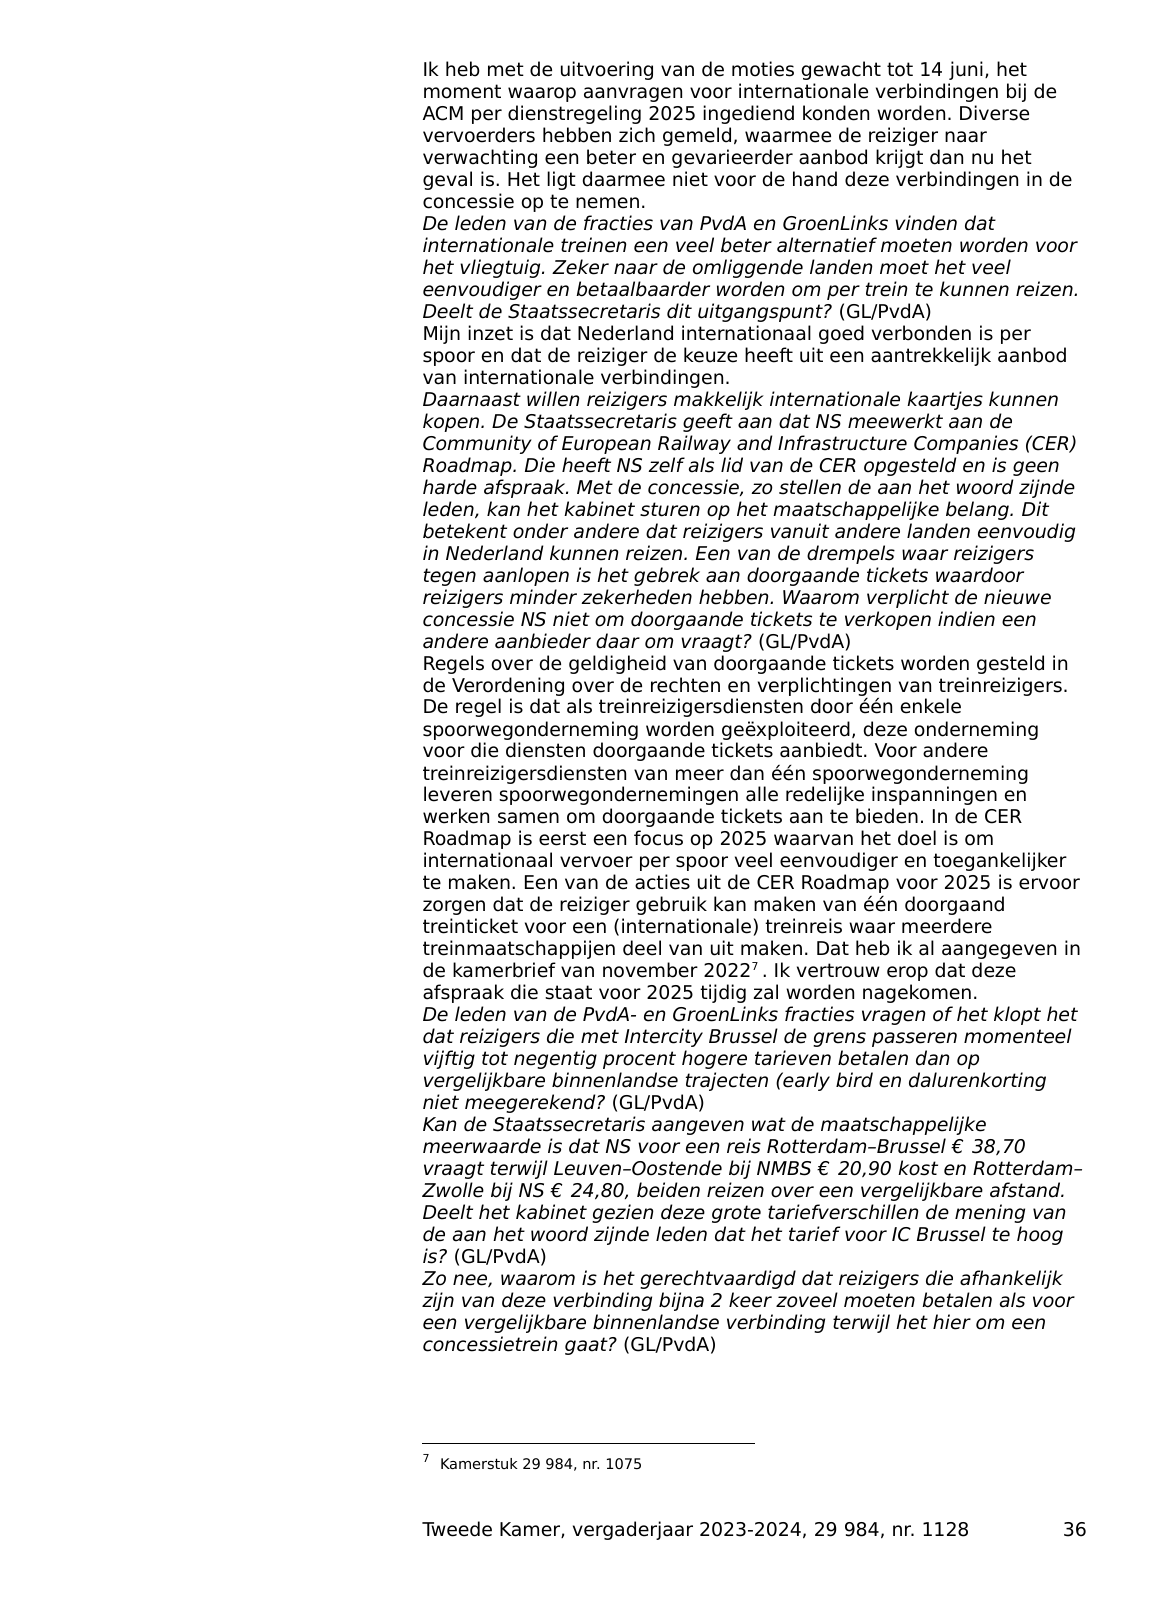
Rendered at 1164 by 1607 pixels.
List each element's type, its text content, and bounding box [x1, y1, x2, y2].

text De leden van de PvdA- en GroenLinks fracties vragen of het klopt het dat reizigers die met Intercity Brussel de grens passeren momenteel vijftig tot negentig procent hogere tarieven betalen dan op vergelijkbare binnenlandse trajecten (early bird en dalurenkorting niet meegerekend? (GL/PvdA) [422, 1004, 1087, 1114]
text Zo nee, waarom is het gerechtvaardigd dat reizigers die afhankelijk zijn van deze verbinding bijna 2 keer zoveel moeten betalen als voor een vergelijkbare binnenlandse verbinding terwijl het hier om een concessietrein gaat? (GL/PvdA) [422, 1268, 1087, 1356]
text Regels over de geldigheid van doorgaande tickets worden gesteld in de Verordening over de rechten en verplichtingen van treinreizigers. De regel is dat als treinreizigersdiensten door één enkele spoorwegonderneming worden geëxploiteerd, deze onderneming voor die diensten doorgaande tickets aanbiedt. Voor andere treinreizigersdiensten van meer dan één spoorwegonderneming leveren spoorwegondernemingen alle redelijke inspanningen en werken samen om doorgaande tickets aan te bieden. In de CER Roadmap is eerst een focus op 2025 waarvan het doel is om internationaal vervoer per spoor veel eenvoudiger en toegankelijker te maken. Een van de acties uit de CER Roadmap voor 2025 is ervoor zorgen dat de reiziger gebruik kan maken van één doorgaand treinticket voor een (internationale) treinreis waar meerdere treinmaatschappijen deel van uit maken. Dat heb ik al aangegeven in de kamerbrief van november 2022. Ik vertrouw erop dat deze afspraak die staat voor 2025 tijdig zal worden nagekomen. [422, 652, 1087, 1004]
text Ik heb met de uitvoering van de moties gewacht tot 14 juni, het moment waarop aanvragen voor internationale verbindingen bij de ACM per dienstregeling 2025 ingediend konden worden. Diverse vervoerders hebben zich gemeld, waarmee de reiziger naar verwachting een beter en gevarieerder aanbod krijgt dan nu het geval is. Het ligt daarmee niet voor de hand deze verbindingen in de concessie op te nemen. [422, 59, 1087, 213]
text De leden van de fracties van PvdA en GroenLinks vinden dat internationale treinen een veel beter alternatief moeten worden voor het vliegtuig. Zeker naar de omliggende landen moet het veel eenvoudiger en betaalbaarder worden om per trein te kunnen reizen. Deelt de Staatssecretaris dit uitgangspunt? (GL/PvdA) [422, 213, 1087, 323]
text Mijn inzet is dat Nederland internationaal goed verbonden is per spoor en dat de reiziger de keuze heeft uit een aantrekkelijk aanbod van internationale verbindingen. [422, 323, 1087, 389]
text Kan de Staatssecretaris aangeven wat de maatschappelijke meerwaarde is dat NS voor een reis Rotterdam–Brussel € 38,70 vraagt terwijl Leuven–Oostende bij NMBS € 20,90 kost en Rotterdam–Zwolle bij NS € 24,80, beiden reizen over een vergelijkbare afstand. Deelt het kabinet gezien deze grote tariefverschillen de mening van de aan het woord zijnde leden dat het tarief voor IC Brussel te hoog is? (GL/PvdA) [422, 1114, 1087, 1268]
text Daarnaast willen reizigers makkelijk internationale kaartjes kunnen kopen. De Staatssecretaris geeft aan dat NS meewerkt aan de Community of European Railway and Infrastructure Companies (CER) Roadmap. Die heeft NS zelf als lid van de CER opgesteld en is geen harde afspraak. Met de concessie, zo stellen de aan het woord zijnde leden, kan het kabinet sturen op het maatschappelijke belang. Dit betekent onder andere dat reizigers vanuit andere landen eenvoudig in Nederland kunnen reizen. Een van de drempels waar reizigers tegen aanlopen is het gebrek aan doorgaande tickets waardoor reizigers minder zekerheden hebben. Waarom verplicht de nieuwe concessie NS niet om doorgaande tickets te verkopen indien een andere aanbieder daar om vraagt? (GL/PvdA) [422, 389, 1087, 652]
text Kamerstuk 29 984, nr. 1075 [422, 1452, 1087, 1474]
